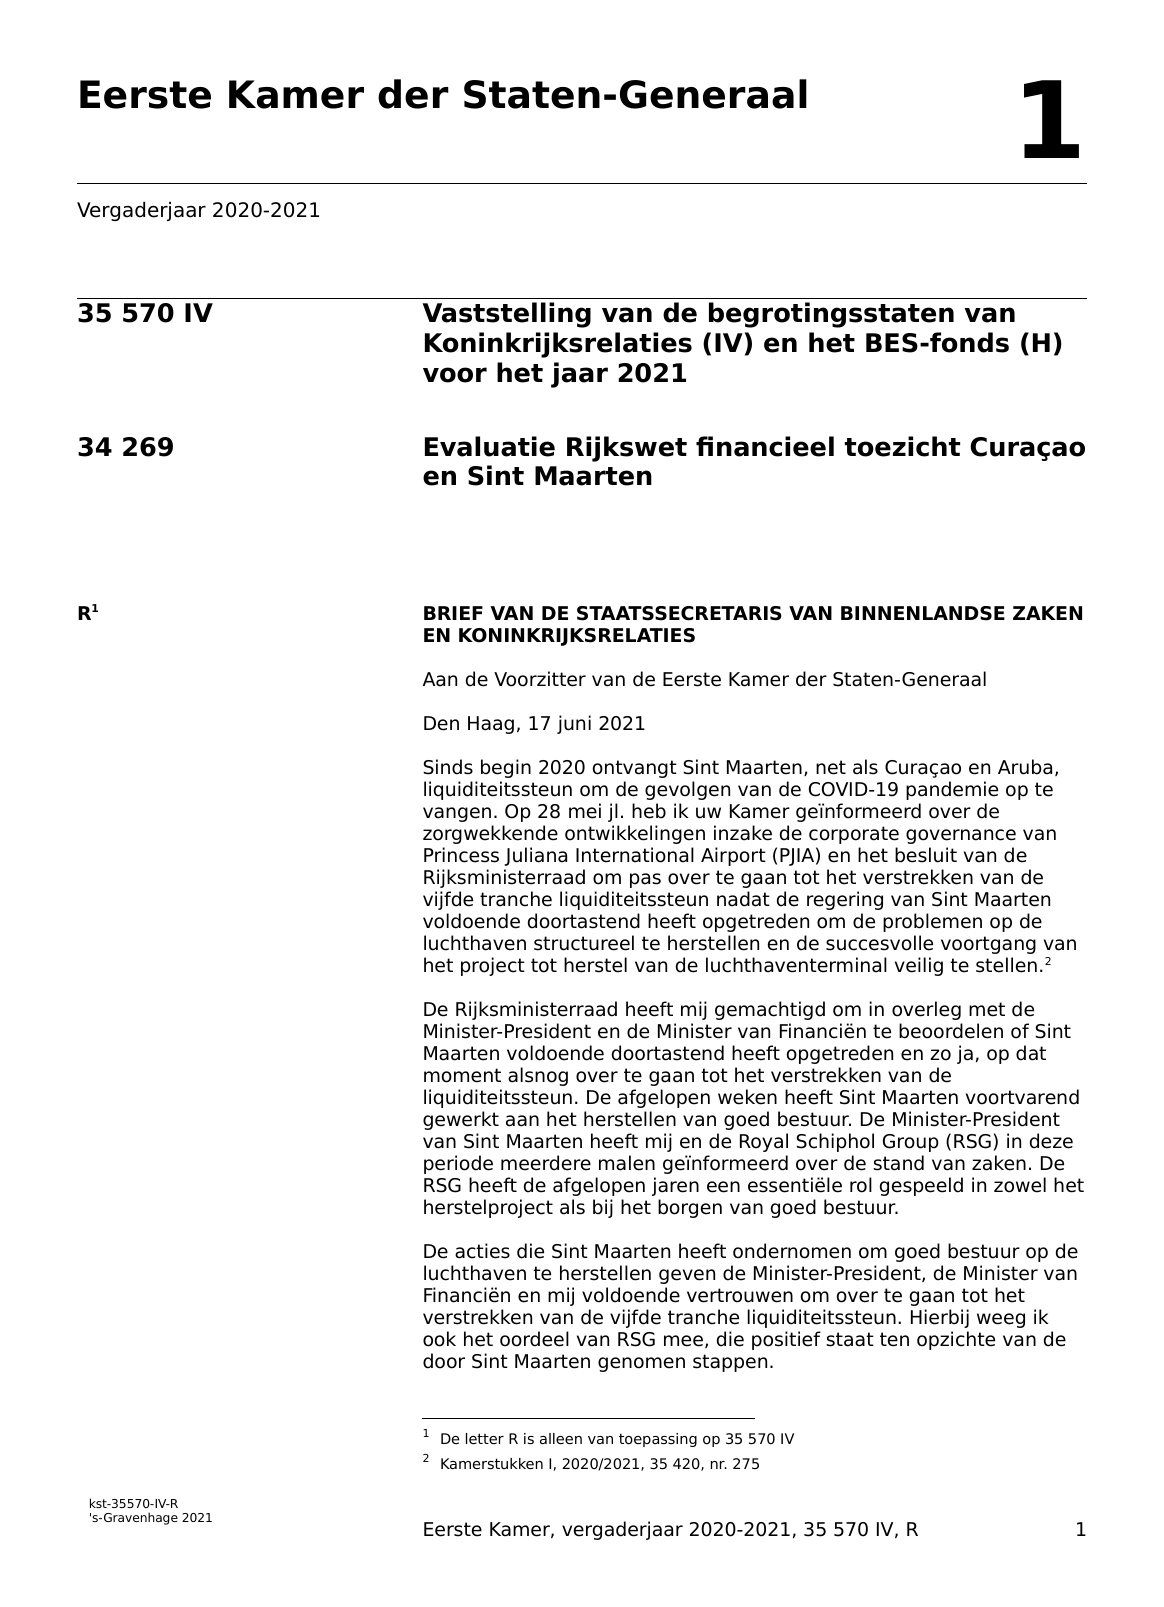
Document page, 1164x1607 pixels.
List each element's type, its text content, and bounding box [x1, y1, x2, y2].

text Aan de Voorzitter van de Eerste Kamer der Staten-Generaal [422, 669, 1087, 691]
text Den Haag, 17 juni 2021 [422, 713, 1087, 735]
table_header 1 [886, 59, 1087, 183]
text 's-Gravenhage 2021 [88, 1511, 323, 1525]
text De acties die Sint Maarten heeft ondernomen om goed bestuur op de luchthaven te herstellen geven de Minister-President, de Minister van Financiën en mij voldoende vertrouwen om over te gaan tot het verstrekken van de vijfde tranche liquiditeitssteun. Hierbij weeg ik ook het oordeel van RSG mee, die positief staat ten opzichte van de door Sint Maarten genomen stappen. [422, 1241, 1087, 1373]
text De letter R is alleen van toepassing op 35 570 IV [422, 1427, 1087, 1449]
text Kamerstukken I, 2020/2021, 35 420, nr. 275 [422, 1452, 1087, 1474]
text De Rijksministerraad heeft mij gemachtigd om in overleg met de Minister-President en de Minister van Financiën te beoordelen of Sint Maarten voldoende doortastend heeft opgetreden en zo ja, op dat moment alsnog over te gaan tot het verstrekken van de liquiditeitssteun. De afgelopen weken heeft Sint Maarten voortvarend gewerkt aan het herstellen van goed bestuur. De Minister-President van Sint Maarten heeft mij en de Royal Schiphol Group (RSG) in deze periode meerdere malen geïnformeerd over de stand van zaken. De RSG heeft de afgelopen jaren een essentiële rol gespeeld in zowel het herstelproject als bij het borgen van goed bestuur. [422, 999, 1087, 1219]
table_cell Vergaderjaar 2020-2021 [77, 184, 1087, 298]
subtitle 34 269 Evaluatie Rijkswet financieel toezicht Curaçao en Sint Maarten [77, 432, 1087, 492]
subtitle 35 570 IV Vaststelling van de begrotingsstaten van Koninkrijksrelaties (IV) en het BES-fonds (H) voor het jaar 2021 [77, 299, 1087, 388]
text kst-35570-IV-R [88, 1497, 323, 1511]
subtitle R BRIEF VAN DE STAATSSECRETARIS VAN BINNENLANDSE ZAKEN EN KONINKRIJKSRELATIES [77, 603, 1087, 647]
text Sinds begin 2020 ontvangt Sint Maarten, net als Curaçao en Aruba, liquiditeitssteun om de gevolgen van de COVID-19 pandemie op te vangen. Op 28 mei jl. heb ik uw Kamer geïnformeerd over de zorgwekkende ontwikkelingen inzake de corporate governance van Princess Juliana International Airport (PJIA) en het besluit van de Rijksministerraad om pas over te gaan tot het verstrekken van de vijfde tranche liquiditeitssteun nadat de regering van Sint Maarten voldoende doortastend heeft opgetreden om de problemen op de luchthaven structureel te herstellen en de succesvolle voortgang van het project tot herstel van de luchthaventerminal veilig te stellen. [422, 757, 1087, 977]
table_header Eerste Kamer der Staten-Generaal [77, 59, 886, 183]
